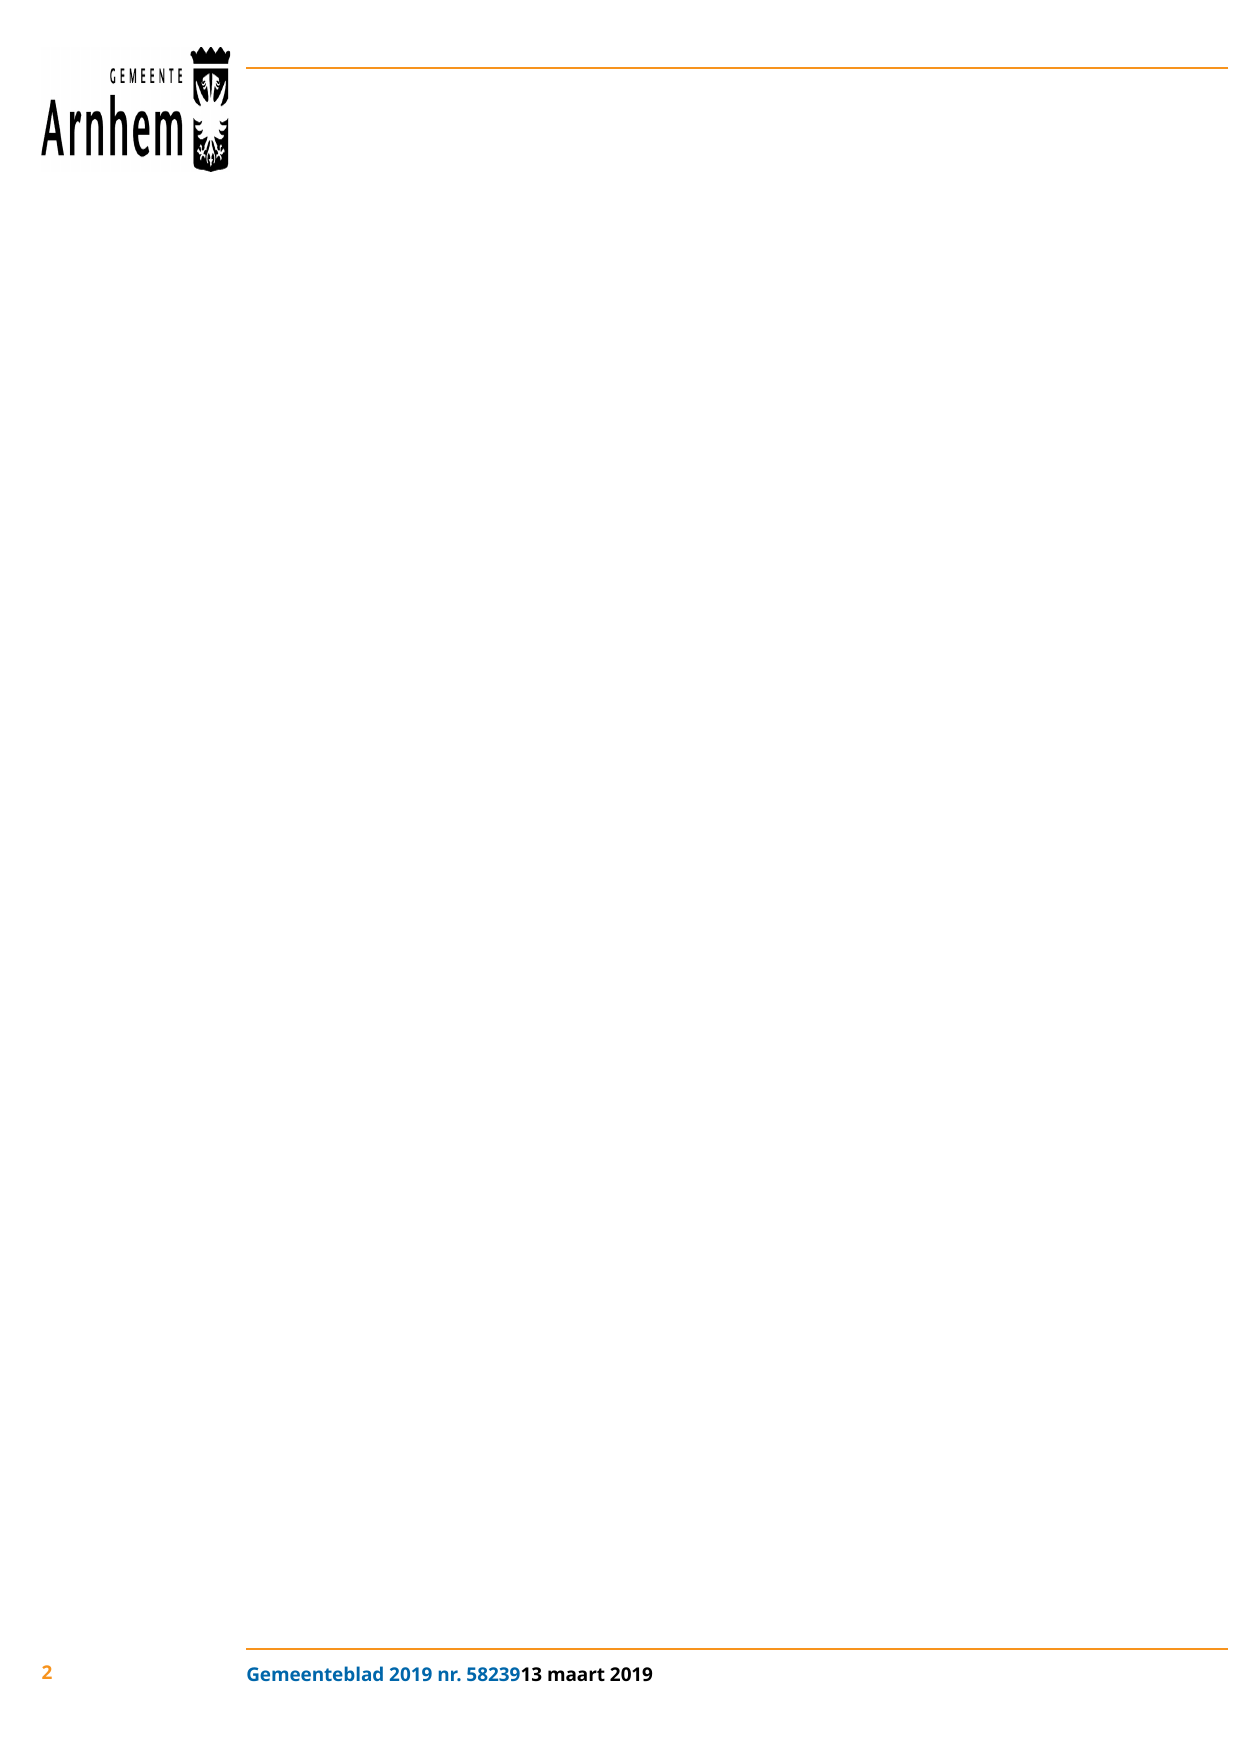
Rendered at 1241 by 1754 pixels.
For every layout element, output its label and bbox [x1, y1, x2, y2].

picture [41, 47, 231, 172]
